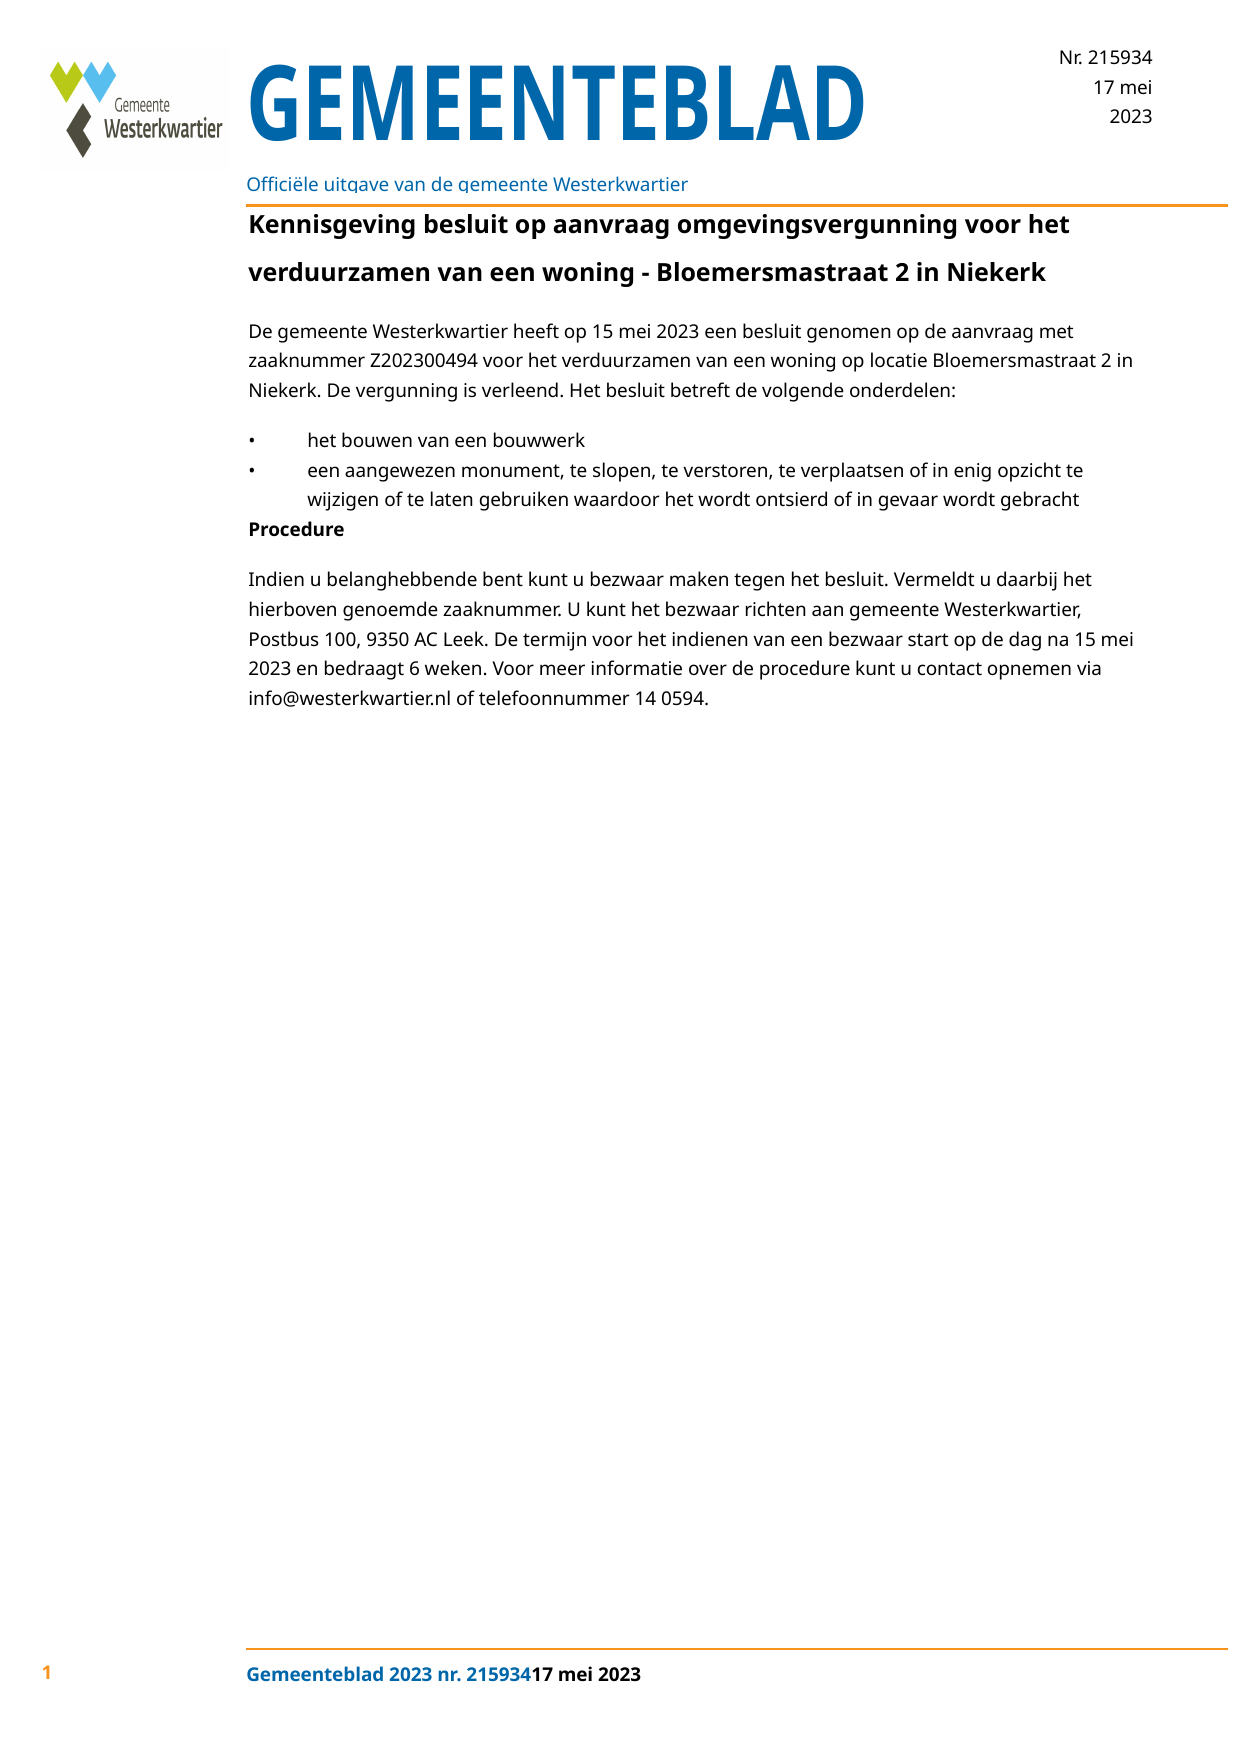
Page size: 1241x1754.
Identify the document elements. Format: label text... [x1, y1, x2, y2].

picture [41, 47, 231, 172]
text Kennisgeving besluit op aanvraag omgevingsvergunning voor het verduurzamen van een woning - Bloemersmastraat 2 in Niekerk [248, 207, 1152, 288]
list een aangewezen monument, te slopen, te verstoren, te verplaatsen of in enig opzicht te wijzigen of te laten gebruiken waardoor het wordt ontsierd of in gevaar wordt gebracht [248, 457, 1152, 512]
text Procedure [248, 516, 1152, 542]
text De gemeente Westerkwartier heeft op 15 mei 2023 een besluit genomen op de aanvraag met zaaknummer Z202300494 voor het verduurzamen van een woning op locatie Bloemersmastraat 2 in Niekerk. De vergunning is verleend. Het besluit betreft de volgende onderdelen: [248, 318, 1152, 403]
text Indien u belanghebbende bent kunt u bezwaar maken tegen het besluit. Vermeldt u daarbij het hierboven genoemde zaaknummer. U kunt het bezwaar richten aan gemeente Westerkwartier, Postbus 100, 9350 AC Leek. De termijn voor het indienen van een bezwaar start op de dag na 15 mei 2023 en bedraagt 6 weken. Voor meer informatie over de procedure kunt u contact opnemen via info@westerkwartier.nl of telefoonnummer 14 0594. [248, 567, 1152, 711]
list het bouwen van een bouwwerk [248, 427, 1152, 453]
